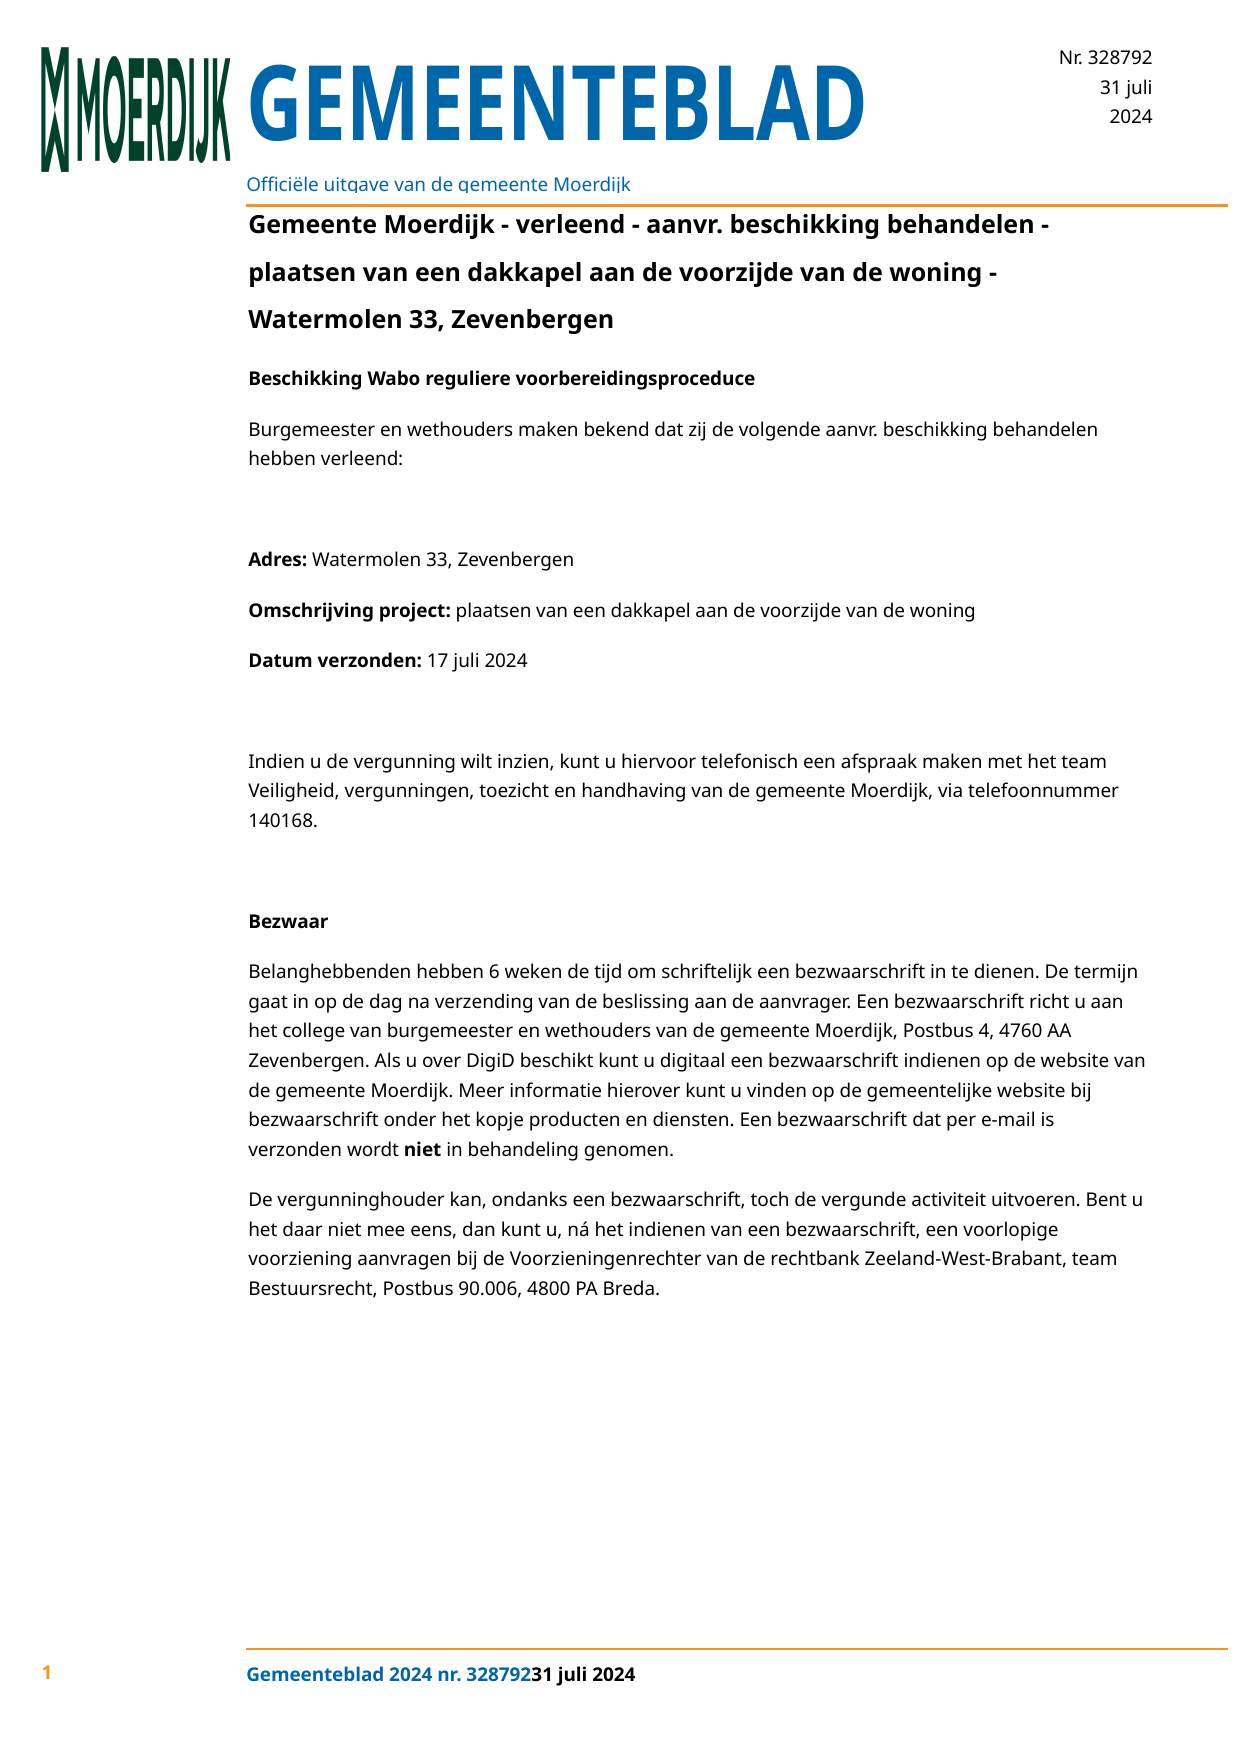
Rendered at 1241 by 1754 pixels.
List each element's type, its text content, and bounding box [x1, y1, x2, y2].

text Gemeente Moerdijk - verleend - aanvr. beschikking behandelen - plaatsen van een dakkapel aan de voorzijde van de woning - Watermolen 33, Zevenbergen [248, 207, 1152, 336]
text Belanghebbenden hebben 6 weken de tijd om schriftelijk een bezwaarschrift in te dienen. De termijn gaat in op de dag na verzending van de beslissing aan de aanvrager. Een bezwaarschrift richt u aan het college van burgemeester en wethouders van de gemeente Moerdijk, Postbus 4, 4760 AA Zevenbergen. Als u over DigiD beschikt kunt u digitaal een bezwaarschrift indienen op de website van de gemeente Moerdijk. Meer informatie hierover kunt u vinden op de gemeentelijke website bij bezwaarschrift onder het kopje producten en diensten. Een bezwaarschrift dat per e-mail is verzonden wordt niet in behandeling genomen. [248, 958, 1152, 1162]
text Indien u de vergunning wilt inzien, kunt u hiervoor telefonisch een afspraak maken met het team Veiligheid, vergunningen, toezicht en handhaving van de gemeente Moerdijk, via telefoonnummer 140168. [248, 748, 1152, 833]
text Beschikking Wabo reguliere voorbereidingsproceduce [248, 366, 1152, 391]
text Omschrijving project: plaatsen van een dakkapel aan de voorzijde van de woning [248, 597, 1152, 622]
picture [41, 47, 231, 172]
text Datum verzonden: 17 juli 2024 [248, 647, 1152, 673]
text Adres: Watermolen 33, Zevenbergen [248, 546, 1152, 572]
text De vergunninghouder kan, ondanks een bezwaarschrift, toch de vergunde activiteit uitvoeren. Bent u het daar niet mee eens, dan kunt u, ná het indienen van een bezwaarschrift, een voorlopige voorziening aanvragen bij de Voorzieningenrechter van de rechtbank Zeeland-West-Brabant, team Bestuursrecht, Postbus 90.006, 4800 PA Breda. [248, 1186, 1152, 1301]
text Bezwaar [248, 908, 1152, 934]
text Burgemeester en wethouders maken bekend dat zij de volgende aanvr. beschikking behandelen hebben verleend: [248, 416, 1152, 471]
